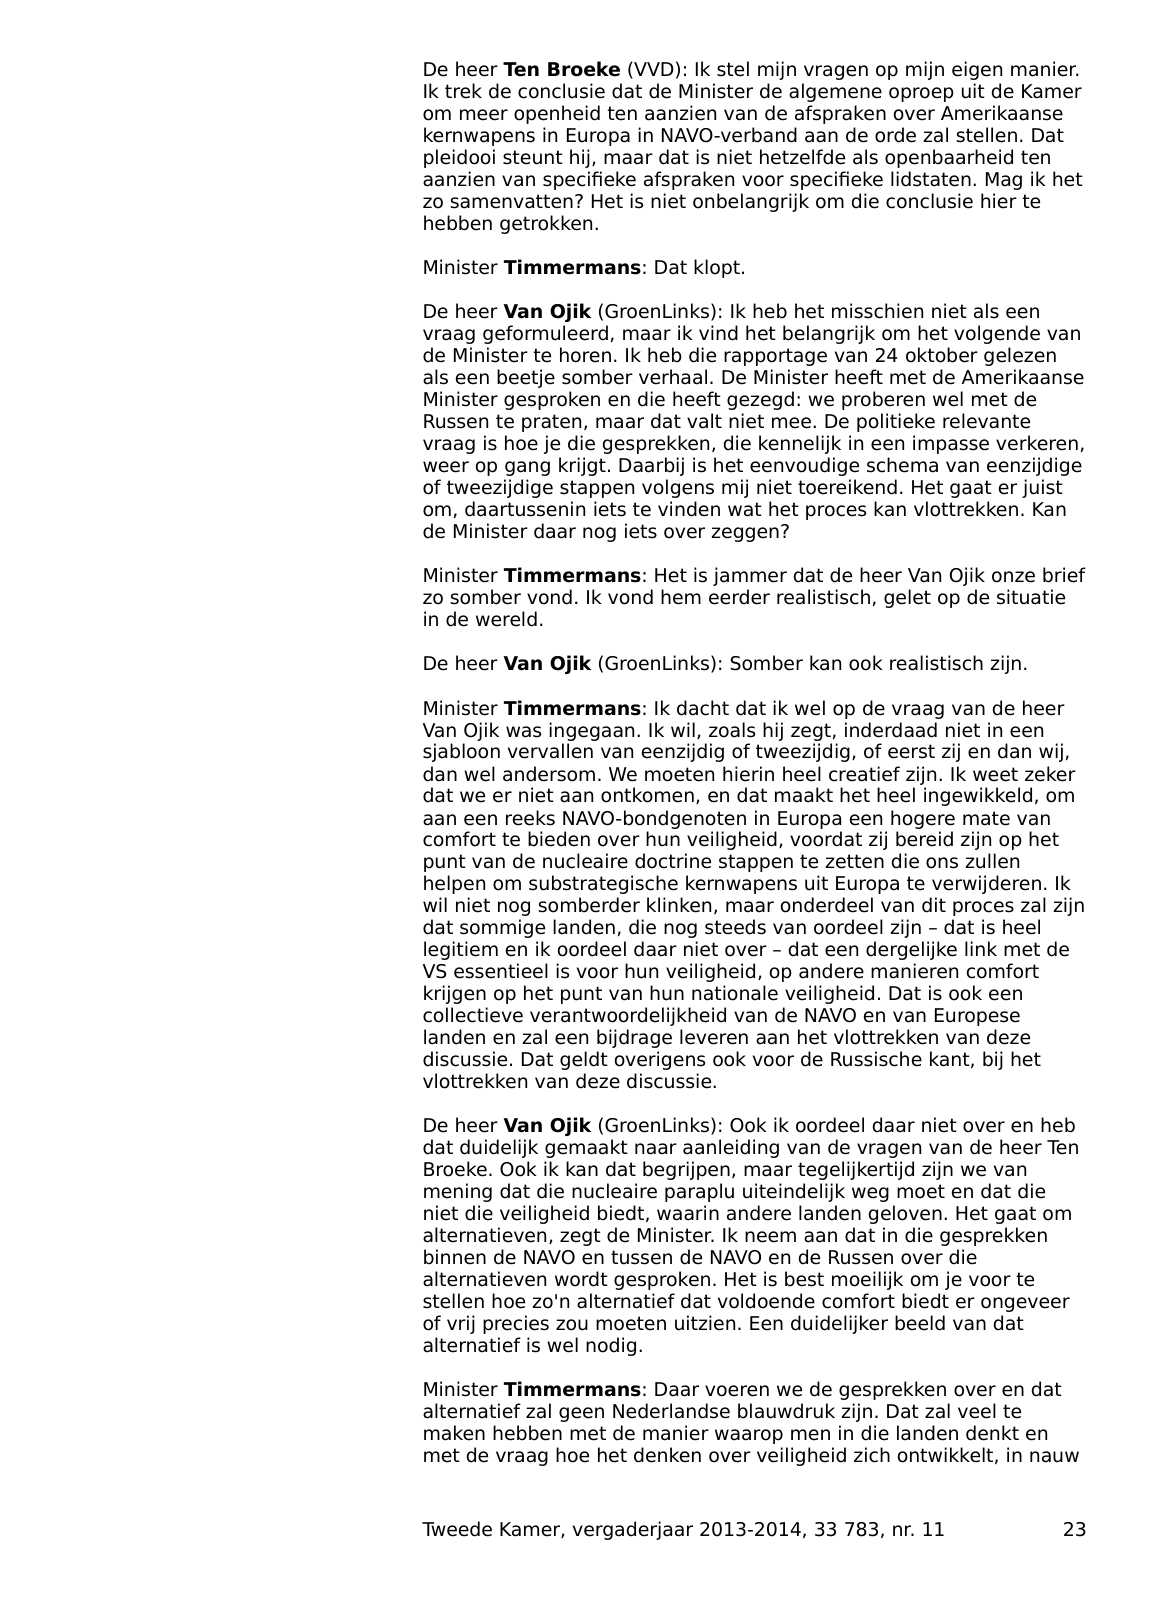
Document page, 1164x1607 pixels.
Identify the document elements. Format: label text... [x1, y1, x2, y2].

text Minister Timmermans: Het is jammer dat de heer Van Ojik onze brief zo somber vond. Ik vond hem eerder realistisch, gelet op de situatie in de wereld. [422, 565, 1087, 631]
text De heer Van Ojik (GroenLinks): Somber kan ook realistisch zijn. [422, 653, 1087, 675]
text De heer Van Ojik (GroenLinks): Ook ik oordeel daar niet over en heb dat duidelijk gemaakt naar aanleiding van de vragen van de heer Ten Broeke. Ook ik kan dat begrijpen, maar tegelijkertijd zijn we van mening dat die nucleaire paraplu uiteindelijk weg moet en dat die niet die veiligheid biedt, waarin andere landen geloven. Het gaat om alternatieven, zegt de Minister. Ik neem aan dat in die gesprekken binnen de NAVO en tussen de NAVO en de Russen over die alternatieven wordt gesproken. Het is best moeilijk om je voor te stellen hoe zo'n alternatief dat voldoende comfort biedt er ongeveer of vrij precies zou moeten uitzien. Een duidelijker beeld van dat alternatief is wel nodig. [422, 1115, 1087, 1357]
text Minister Timmermans: Daar voeren we de gesprekken over en dat alternatief zal geen Nederlandse blauwdruk zijn. Dat zal veel te maken hebben met de manier waarop men in die landen denkt en met de vraag hoe het denken over veiligheid zich ontwikkelt, in nauw [422, 1379, 1087, 1467]
text Minister Timmermans: Ik dacht dat ik wel op de vraag van de heer Van Ojik was ingegaan. Ik wil, zoals hij zegt, inderdaad niet in een sjabloon vervallen van eenzijdig of tweezijdig, of eerst zij en dan wij, dan wel andersom. We moeten hierin heel creatief zijn. Ik weet zeker dat we er niet aan ontkomen, en dat maakt het heel ingewikkeld, om aan een reeks NAVO-bondgenoten in Europa een hogere mate van comfort te bieden over hun veiligheid, voordat zij bereid zijn op het punt van de nucleaire doctrine stappen te zetten die ons zullen helpen om substrategische kernwapens uit Europa te verwijderen. Ik wil niet nog somberder klinken, maar onderdeel van dit proces zal zijn dat sommige landen, die nog steeds van oordeel zijn – dat is heel legitiem en ik oordeel daar niet over – dat een dergelijke link met de VS essentieel is voor hun veiligheid, op andere manieren comfort krijgen op het punt van hun nationale veiligheid. Dat is ook een collectieve verantwoordelijkheid van de NAVO en van Europese landen en zal een bijdrage leveren aan het vlottrekken van deze discussie. Dat geldt overigens ook voor de Russische kant, bij het vlottrekken van deze discussie. [422, 697, 1087, 1093]
text Minister Timmermans: Dat klopt. [422, 257, 1087, 279]
text De heer Van Ojik (GroenLinks): Ik heb het misschien niet als een vraag geformuleerd, maar ik vind het belangrijk om het volgende van de Minister te horen. Ik heb die rapportage van 24 oktober gelezen als een beetje somber verhaal. De Minister heeft met de Amerikaanse Minister gesproken en die heeft gezegd: we proberen wel met de Russen te praten, maar dat valt niet mee. De politieke relevante vraag is hoe je die gesprekken, die kennelijk in een impasse verkeren, weer op gang krijgt. Daarbij is het eenvoudige schema van eenzijdige of tweezijdige stappen volgens mij niet toereikend. Het gaat er juist om, daartussenin iets te vinden wat het proces kan vlottrekken. Kan de Minister daar nog iets over zeggen? [422, 301, 1087, 543]
text De heer Ten Broeke (VVD): Ik stel mijn vragen op mijn eigen manier. Ik trek de conclusie dat de Minister de algemene oproep uit de Kamer om meer openheid ten aanzien van de afspraken over Amerikaanse kernwapens in Europa in NAVO-verband aan de orde zal stellen. Dat pleidooi steunt hij, maar dat is niet hetzelfde als openbaarheid ten aanzien van specifieke afspraken voor specifieke lidstaten. Mag ik het zo samenvatten? Het is niet onbelangrijk om die conclusie hier te hebben getrokken. [422, 59, 1087, 235]
